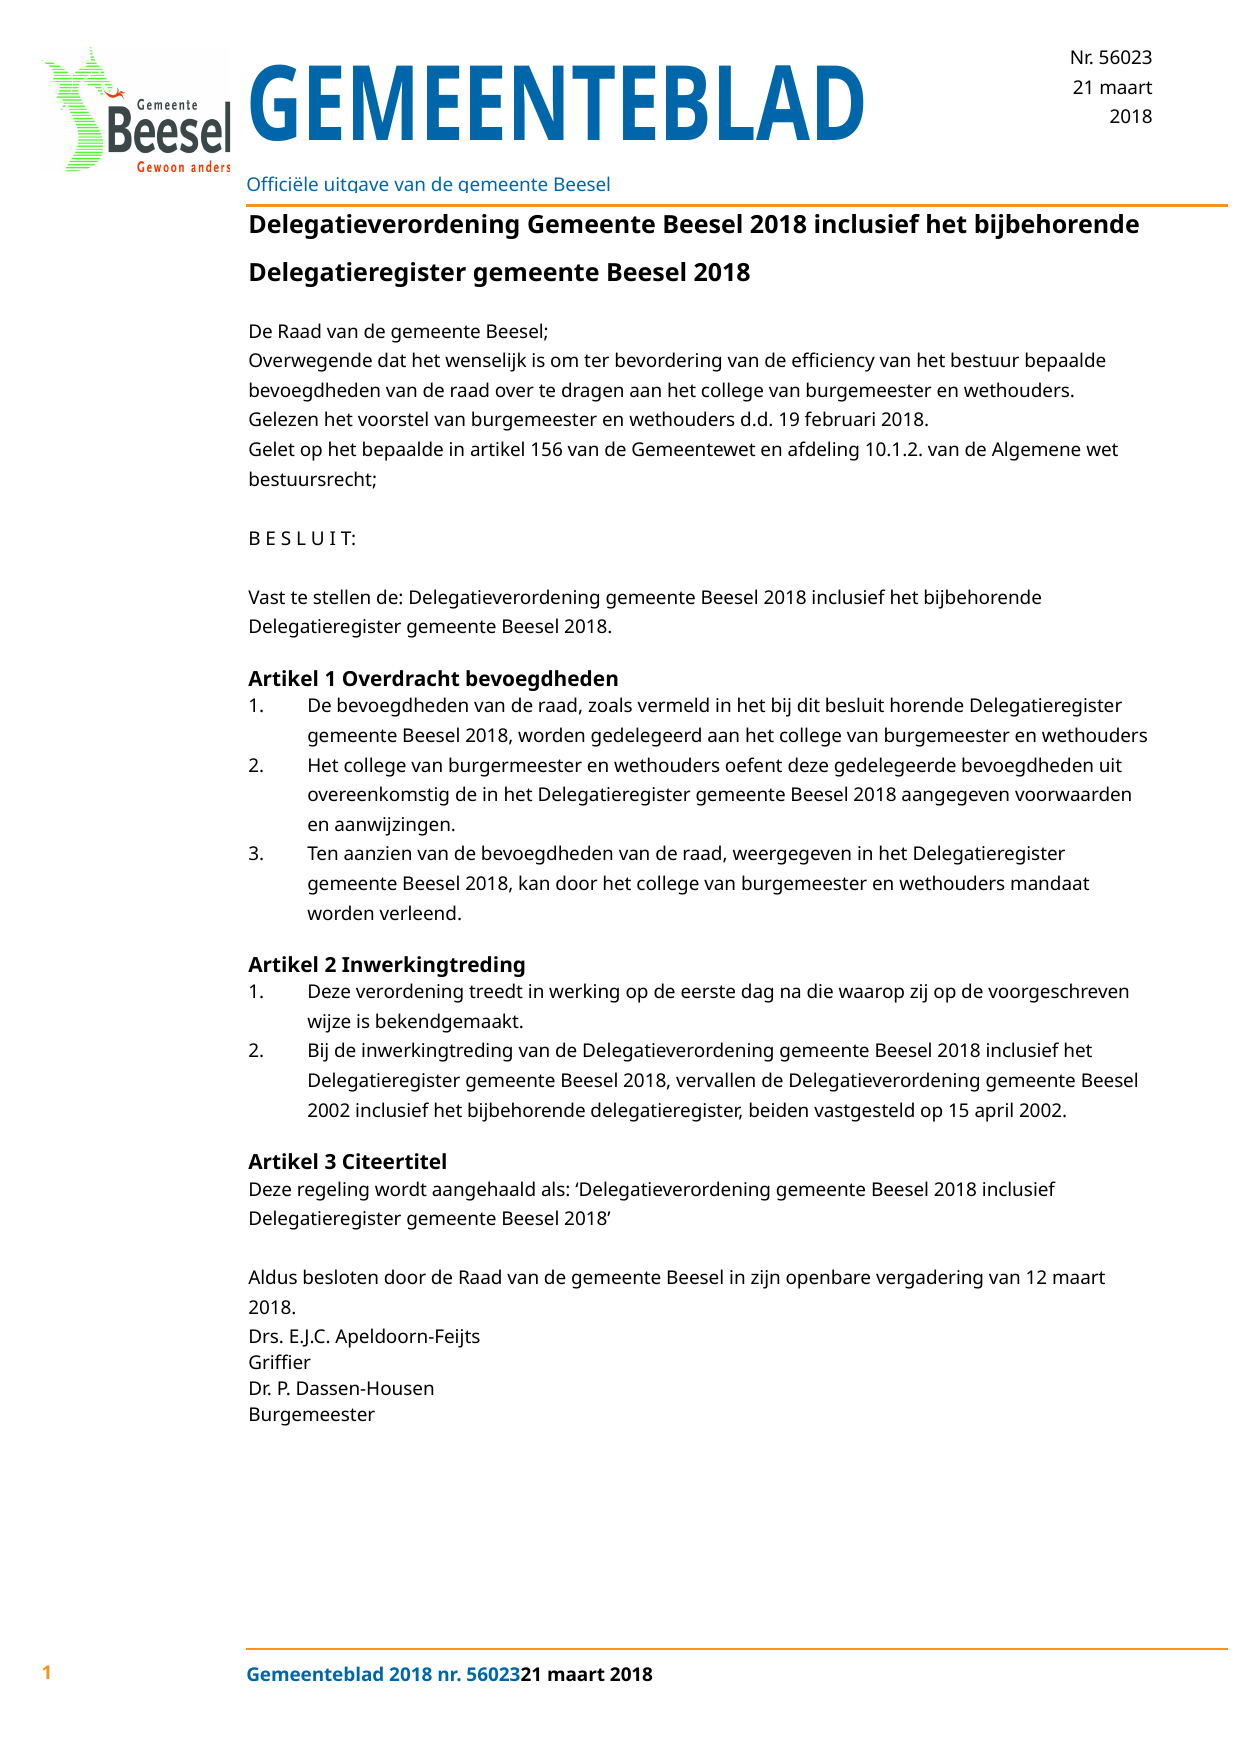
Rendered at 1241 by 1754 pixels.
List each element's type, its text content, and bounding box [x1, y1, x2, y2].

picture [41, 47, 231, 172]
text Deze regeling wordt aangehaald als: ‘Delegatieverordening gemeente Beesel 2018 inclusief Delegatieregister gemeente Beesel 2018’ [248, 1176, 1152, 1231]
text Artikel 1 Overdracht bevoegdheden [248, 664, 1152, 693]
list Ten aanzien van de bevoegdheden van de raad, weergegeven in het Delegatieregister gemeente Beesel 2018, kan door het college van burgemeester en wethouders mandaat worden verleend. [248, 841, 1152, 925]
text Gelet op het bepaalde in artikel 156 van de Gemeentewet en afdeling 10.1.2. van de Algemene wet bestuursrecht; [248, 436, 1152, 492]
text Overwegende dat het wenselijk is om ter bevordering van de efficiency van het bestuur bepaalde bevoegdheden van de raad over te dragen aan het college van burgemeester en wethouders. [248, 347, 1152, 403]
text B E S L U I T: [248, 525, 1152, 551]
text De Raad van de gemeente Beesel; [248, 318, 1152, 344]
text Aldus besloten door de Raad van de gemeente Beesel in zijn openbare vergadering van 12 maart 2018. [248, 1264, 1152, 1320]
text Dr. P. Dassen-Housen [248, 1375, 1152, 1401]
list Bij de inwerkingtreding van de Delegatieverordening gemeente Beesel 2018 inclusief het Delegatieregister gemeente Beesel 2018, vervallen de Delegatieverordening gemeente Beesel 2002 inclusief het bijbehorende delegatieregister, beiden vastgesteld op 15 april 2002. [248, 1038, 1152, 1123]
text Griffier [248, 1349, 1152, 1375]
text Drs. E.J.C. Apeldoorn-Feijts [248, 1324, 1152, 1349]
text Artikel 3 Citeertitel [248, 1147, 1152, 1176]
text Burgemeester [248, 1401, 1152, 1427]
text Artikel 2 Inwerkingtreding [248, 950, 1152, 978]
list Deze verordening treedt in werking op de eerste dag na die waarop zij op de voorgeschreven wijze is bekendgemaakt. [248, 978, 1152, 1034]
text Vast te stellen de: Delegatieverordening gemeente Beesel 2018 inclusief het bijbehorende Delegatieregister gemeente Beesel 2018. [248, 584, 1152, 639]
text Gelezen het voorstel van burgemeester en wethouders d.d. 19 februari 2018. [248, 407, 1152, 432]
list De bevoegdheden van de raad, zoals vermeld in het bij dit besluit horende Delegatieregister gemeente Beesel 2018, worden gedelegeerd aan het college van burgemeester en wethouders [248, 693, 1152, 748]
text Delegatieverordening Gemeente Beesel 2018 inclusief het bijbehorende Delegatieregister gemeente Beesel 2018 [248, 207, 1152, 288]
list Het college van burgermeester en wethouders oefent deze gedelegeerde bevoegdheden uit overeenkomstig de in het Delegatieregister gemeente Beesel 2018 aangegeven voorwaarden en aanwijzingen. [248, 752, 1152, 837]
